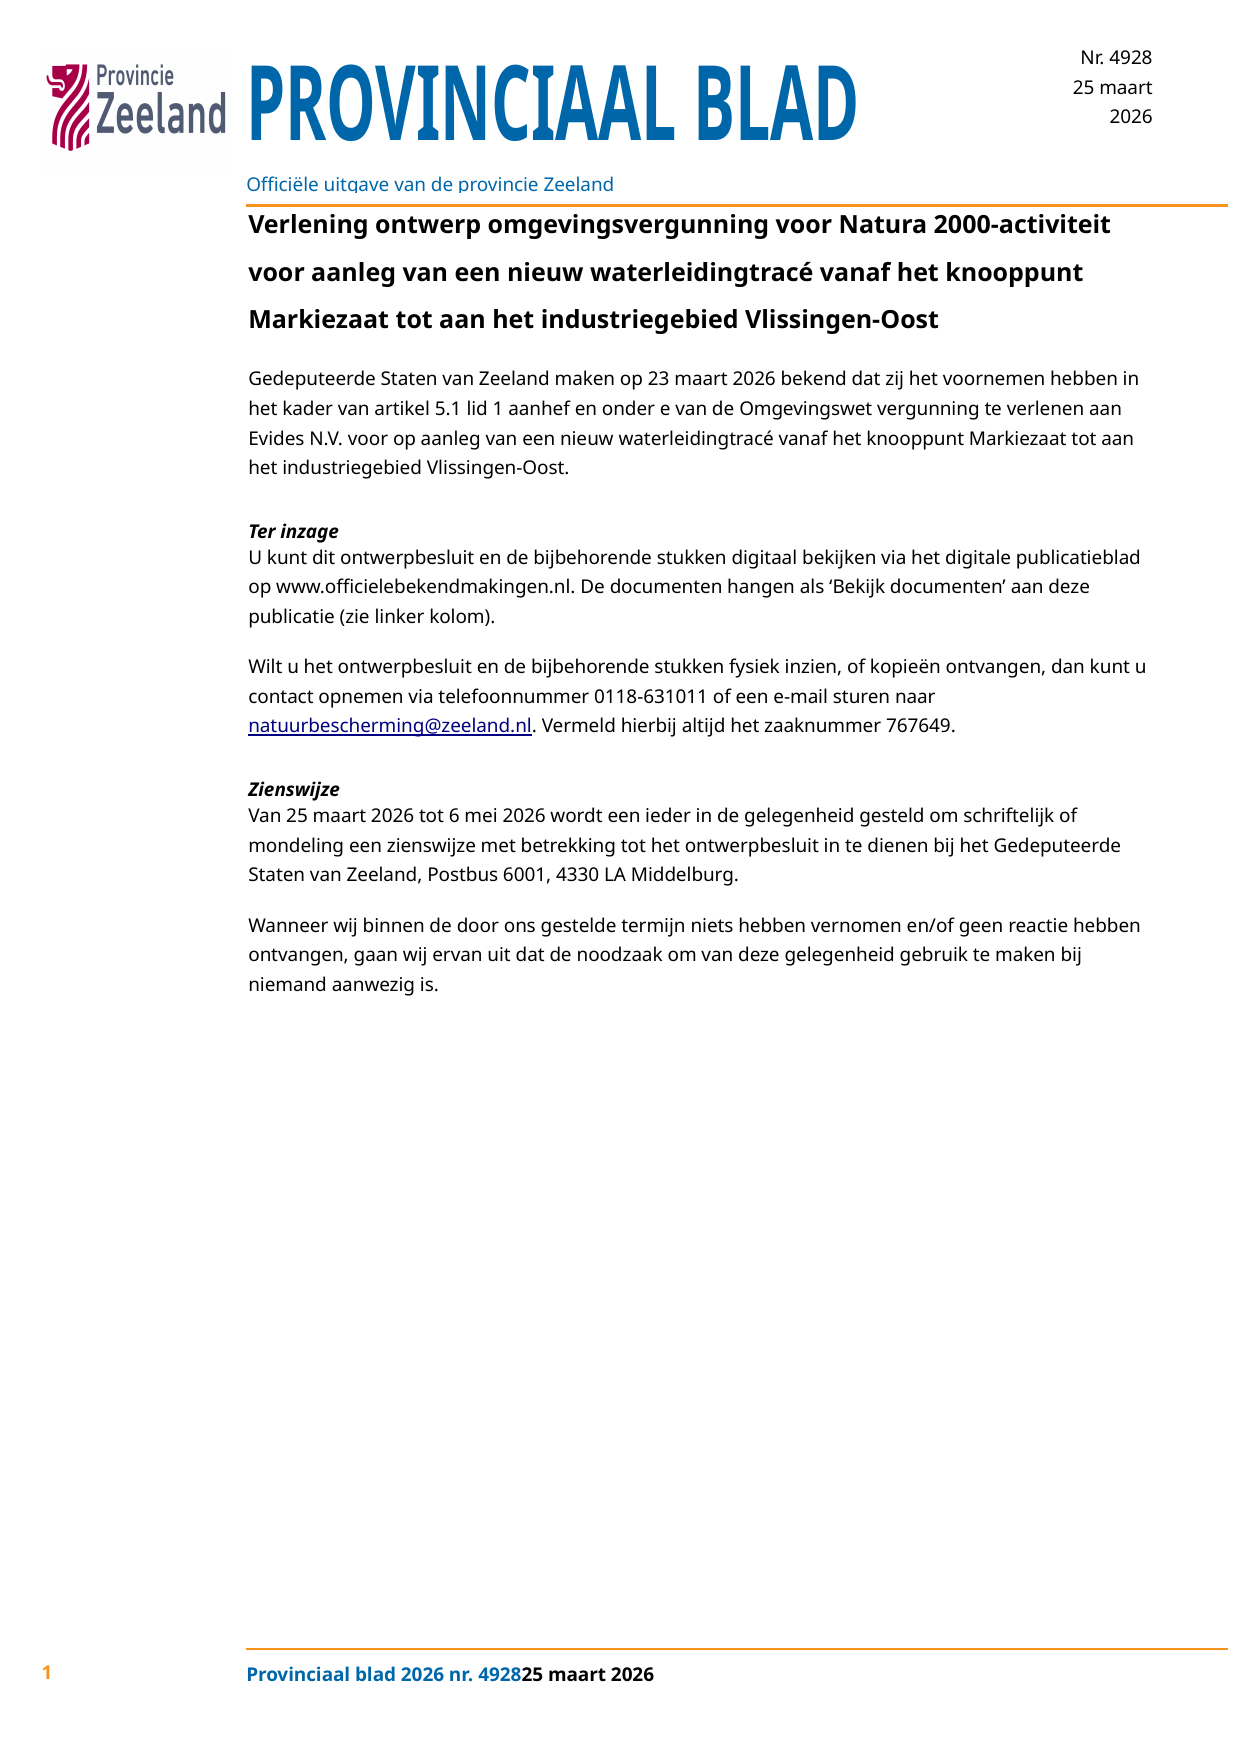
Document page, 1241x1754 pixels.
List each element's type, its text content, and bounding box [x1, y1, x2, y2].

text U kunt dit ontwerpbesluit en de bijbehorende stukken digitaal bekijken via het digitale publicatieblad op www.officielebekendmakingen.nl. De documenten hangen als ‘Bekijk documenten’ aan deze publicatie (zie linker kolom). [248, 544, 1152, 629]
picture [41, 47, 231, 172]
text Van 25 maart 2026 tot 6 mei 2026 wordt een ieder in de gelegenheid gesteld om schriftelijk of mondeling een zienswijze met betrekking tot het ontwerpbesluit in te dienen bij het Gedeputeerde Staten van Zeeland, Postbus 6001, 4330 LA Middelburg. [248, 802, 1152, 887]
text Verlening ontwerp omgevingsvergunning voor Natura 2000-activiteit voor aanleg van een nieuw waterleidingtracé vanaf het knooppunt Markiezaat tot aan het industriegebied Vlissingen-Oost [248, 207, 1152, 336]
text Wilt u het ontwerpbesluit en de bijbehorende stukken fysiek inzien, of kopieën ontvangen, dan kunt u contact opnemen via telefoonnummer 0118-631011 of een e-mail sturen naar natuurbescherming@zeeland.nl. Vermeld hierbij altijd het zaaknummer 767649. [248, 653, 1152, 738]
text Wanneer wij binnen de door ons gestelde termijn niets hebben vernomen en/of geen reactie hebben ontvangen, gaan wij ervan uit dat de noodzaak om van deze gelegenheid gebruik te maken bij niemand aanwezig is. [248, 912, 1152, 997]
text Ter inzage [248, 518, 1152, 544]
text Gedeputeerde Staten van Zeeland maken op 23 maart 2026 bekend dat zij het voornemen hebben in het kader van artikel 5.1 lid 1 aanhef en onder e van de Omgevingswet vergunning te verlenen aan Evides N.V. voor op aanleg van een nieuw waterleidingtracé vanaf het knooppunt Markiezaat tot aan het industriegebied Vlissingen-Oost. [248, 366, 1152, 480]
text Zienswijze [248, 777, 1152, 802]
